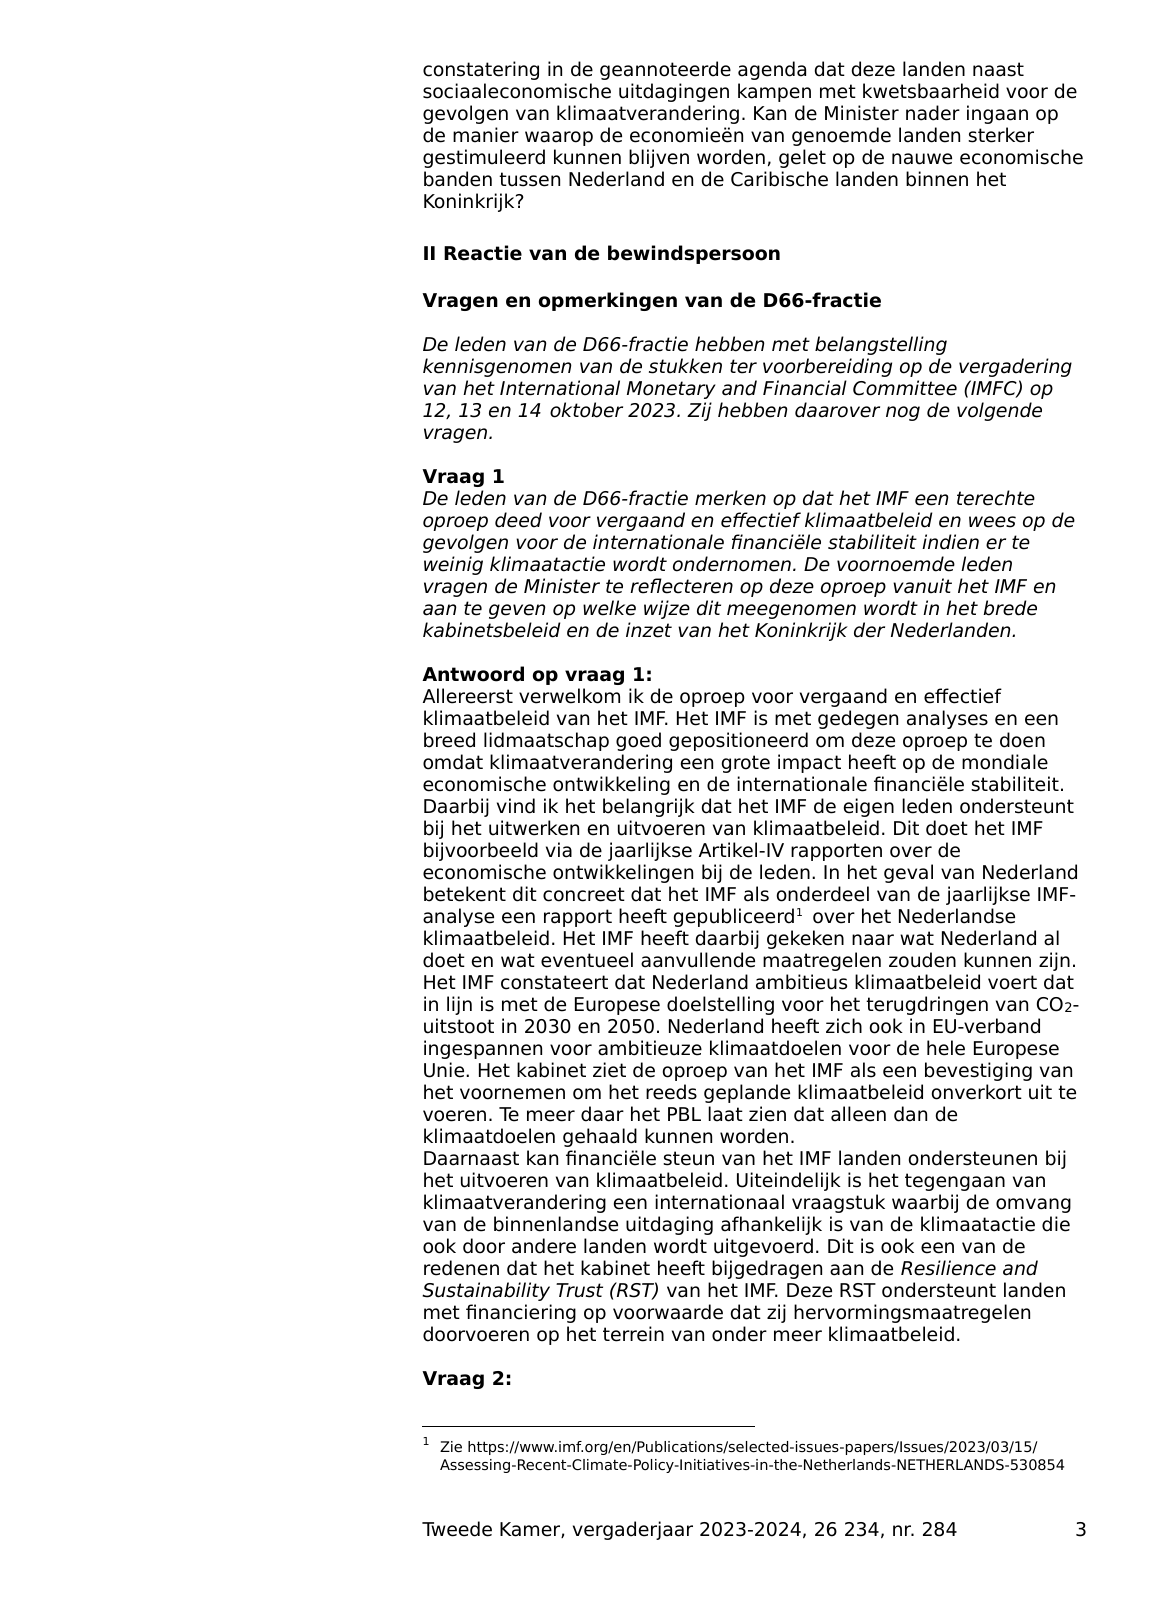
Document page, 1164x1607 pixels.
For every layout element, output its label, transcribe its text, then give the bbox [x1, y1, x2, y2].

text constatering in de geannoteerde agenda dat deze landen naast sociaaleconomische uitdagingen kampen met kwetsbaarheid voor de gevolgen van klimaatverandering. Kan de Minister nader ingaan op de manier waarop de economieën van genoemde landen sterker gestimuleerd kunnen blijven worden, gelet op de nauwe economische banden tussen Nederland en de Caribische landen binnen het Koninkrijk? [422, 59, 1087, 213]
text Daarbij vind ik het belangrijk dat het IMF de eigen leden ondersteunt bij het uitwerken en uitvoeren van klimaatbeleid. Dit doet het IMF bijvoorbeeld via de jaarlijkse Artikel-IV rapporten over de economische ontwikkelingen bij de leden. In het geval van Nederland betekent dit concreet dat het IMF als onderdeel van de jaarlijkse IMF-analyse een rapport heeft gepubliceerd over het Nederlandse klimaatbeleid. Het IMF heeft daarbij gekeken naar wat Nederland al doet en wat eventueel aanvullende maatregelen zouden kunnen zijn. [422, 796, 1087, 972]
subtitle II Reactie van de bewindspersoon [422, 243, 1087, 265]
text Antwoord op vraag 1: [422, 664, 1087, 686]
text Vraag 1 [422, 466, 1087, 488]
text Daarnaast kan financiële steun van het IMF landen ondersteunen bij het uitvoeren van klimaatbeleid. Uiteindelijk is het tegengaan van klimaatverandering een internationaal vraagstuk waarbij de omvang van de binnenlandse uitdaging afhankelijk is van de klimaatactie die ook door andere landen wordt uitgevoerd. Dit is ook een van de redenen dat het kabinet heeft bijgedragen aan de Resilience and Sustainability Trust (RST) van het IMF. Deze RST ondersteunt landen met financiering op voorwaarde dat zij hervormingsmaatregelen doorvoeren op het terrein van onder meer klimaatbeleid. [422, 1148, 1087, 1346]
text De leden van de D66-fractie merken op dat het IMF een terechte oproep deed voor vergaand en effectief klimaatbeleid en wees op de gevolgen voor de internationale financiële stabiliteit indien er te weinig klimaatactie wordt ondernomen. De voornoemde leden vragen de Minister te reflecteren op deze oproep vanuit het IMF en aan te geven op welke wijze dit meegenomen wordt in het brede kabinetsbeleid en de inzet van het Koninkrijk der Nederlanden. [422, 488, 1087, 642]
subtitle Vragen en opmerkingen van de D66-fractie [422, 290, 1087, 312]
text Zie https://www.imf.org/en/Publications/selected-issues-papers/Issues/2023/03/15/Assessing-Recent-Climate-Policy-Initiatives-in-the-Netherlands-NETHERLANDS-530854 [422, 1435, 1087, 1474]
text Allereerst verwelkom ik de oproep voor vergaand en effectief klimaatbeleid van het IMF. Het IMF is met gedegen analyses en een breed lidmaatschap goed gepositioneerd om deze oproep te doen omdat klimaatverandering een grote impact heeft op de mondiale economische ontwikkeling en de internationale financiële stabiliteit. [422, 686, 1087, 796]
text De leden van de D66-fractie hebben met belangstelling kennisgenomen van de stukken ter voorbereiding op de vergadering van het International Monetary and Financial Committee (IMFC) op 12, 13 en 14 oktober 2023. Zij hebben daarover nog de volgende vragen. [422, 334, 1087, 444]
text Het IMF constateert dat Nederland ambitieus klimaatbeleid voert dat in lijn is met de Europese doelstelling voor het terugdringen van CO2-uitstoot in 2030 en 2050. Nederland heeft zich ook in EU-verband ingespannen voor ambitieuze klimaatdoelen voor de hele Europese Unie. Het kabinet ziet de oproep van het IMF als een bevestiging van het voornemen om het reeds geplande klimaatbeleid onverkort uit te voeren. Te meer daar het PBL laat zien dat alleen dan de klimaatdoelen gehaald kunnen worden. [422, 972, 1087, 1148]
text Vraag 2: [422, 1368, 1087, 1390]
